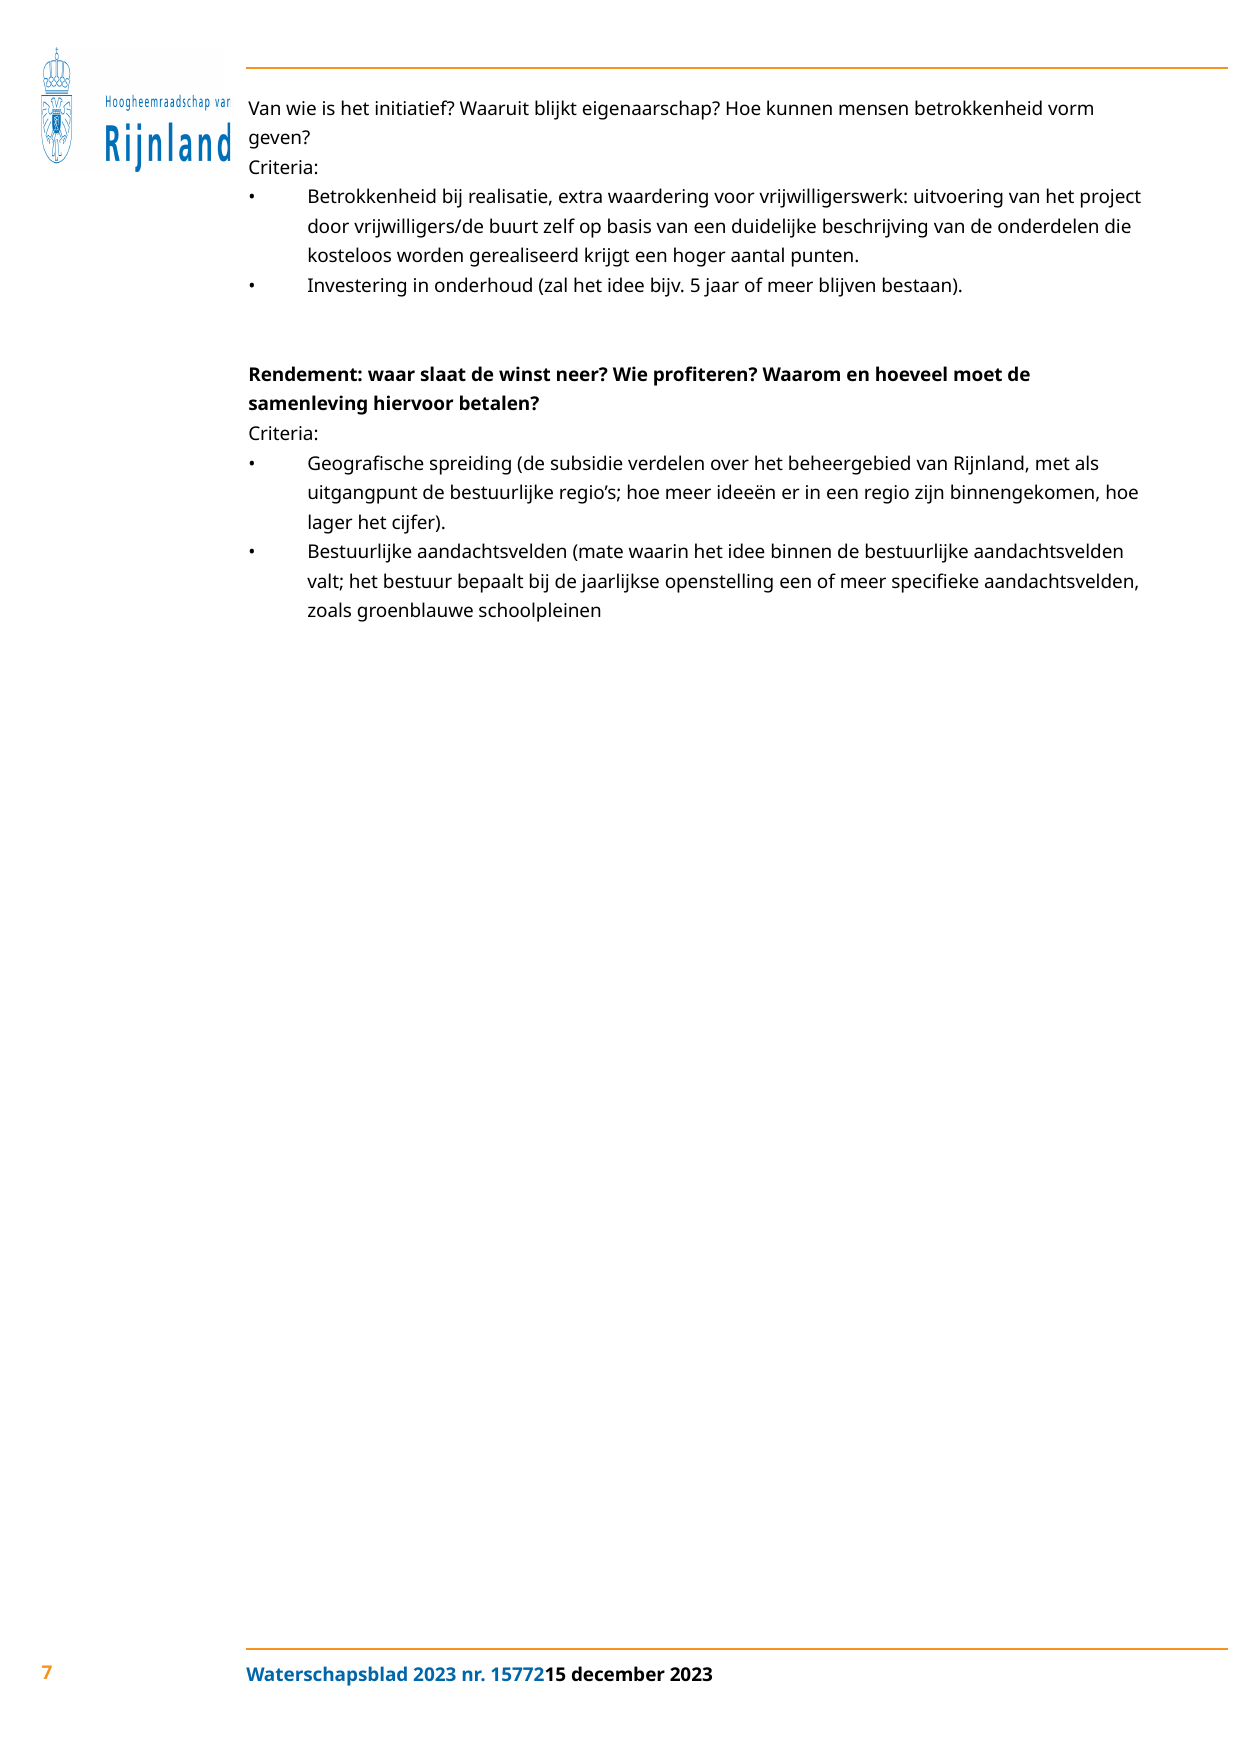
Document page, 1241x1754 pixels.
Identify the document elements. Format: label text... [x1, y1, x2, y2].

text Rendement: waar slaat de winst neer? Wie profiteren? Waarom en hoeveel moet de samenleving hiervoor betalen? [248, 361, 1152, 416]
text Criteria: [248, 420, 1152, 446]
picture [41, 47, 231, 172]
text Criteria: [248, 154, 1152, 180]
text Van wie is het initiatief? Waaruit blijkt eigenaarschap? Hoe kunnen mensen betrokkenheid vorm geven? [248, 95, 1152, 150]
list Investering in onderhoud (zal het idee bijv. 5 jaar of meer blijven bestaan). [248, 272, 1152, 298]
list Betrokkenheid bij realisatie, extra waardering voor vrijwilligerswerk: uitvoering van het project door vrijwilligers/de buurt zelf op basis van een duidelijke beschrijving van de onderdelen die kosteloos worden gerealiseerd krijgt een hoger aantal punten. [248, 183, 1152, 268]
list Bestuurlijke aandachtsvelden (mate waarin het idee binnen de bestuurlijke aandachtsvelden valt; het bestuur bepaalt bij de jaarlijkse openstelling een of meer specifieke aandachtsvelden, zoals groenblauwe schoolpleinen [248, 538, 1152, 623]
list Geografische spreiding (de subsidie verdelen over het beheergebied van Rijnland, met als uitgangpunt de bestuurlijke regio’s; hoe meer ideeën er in een regio zijn binnengekomen, hoe lager het cijfer). [248, 450, 1152, 535]
